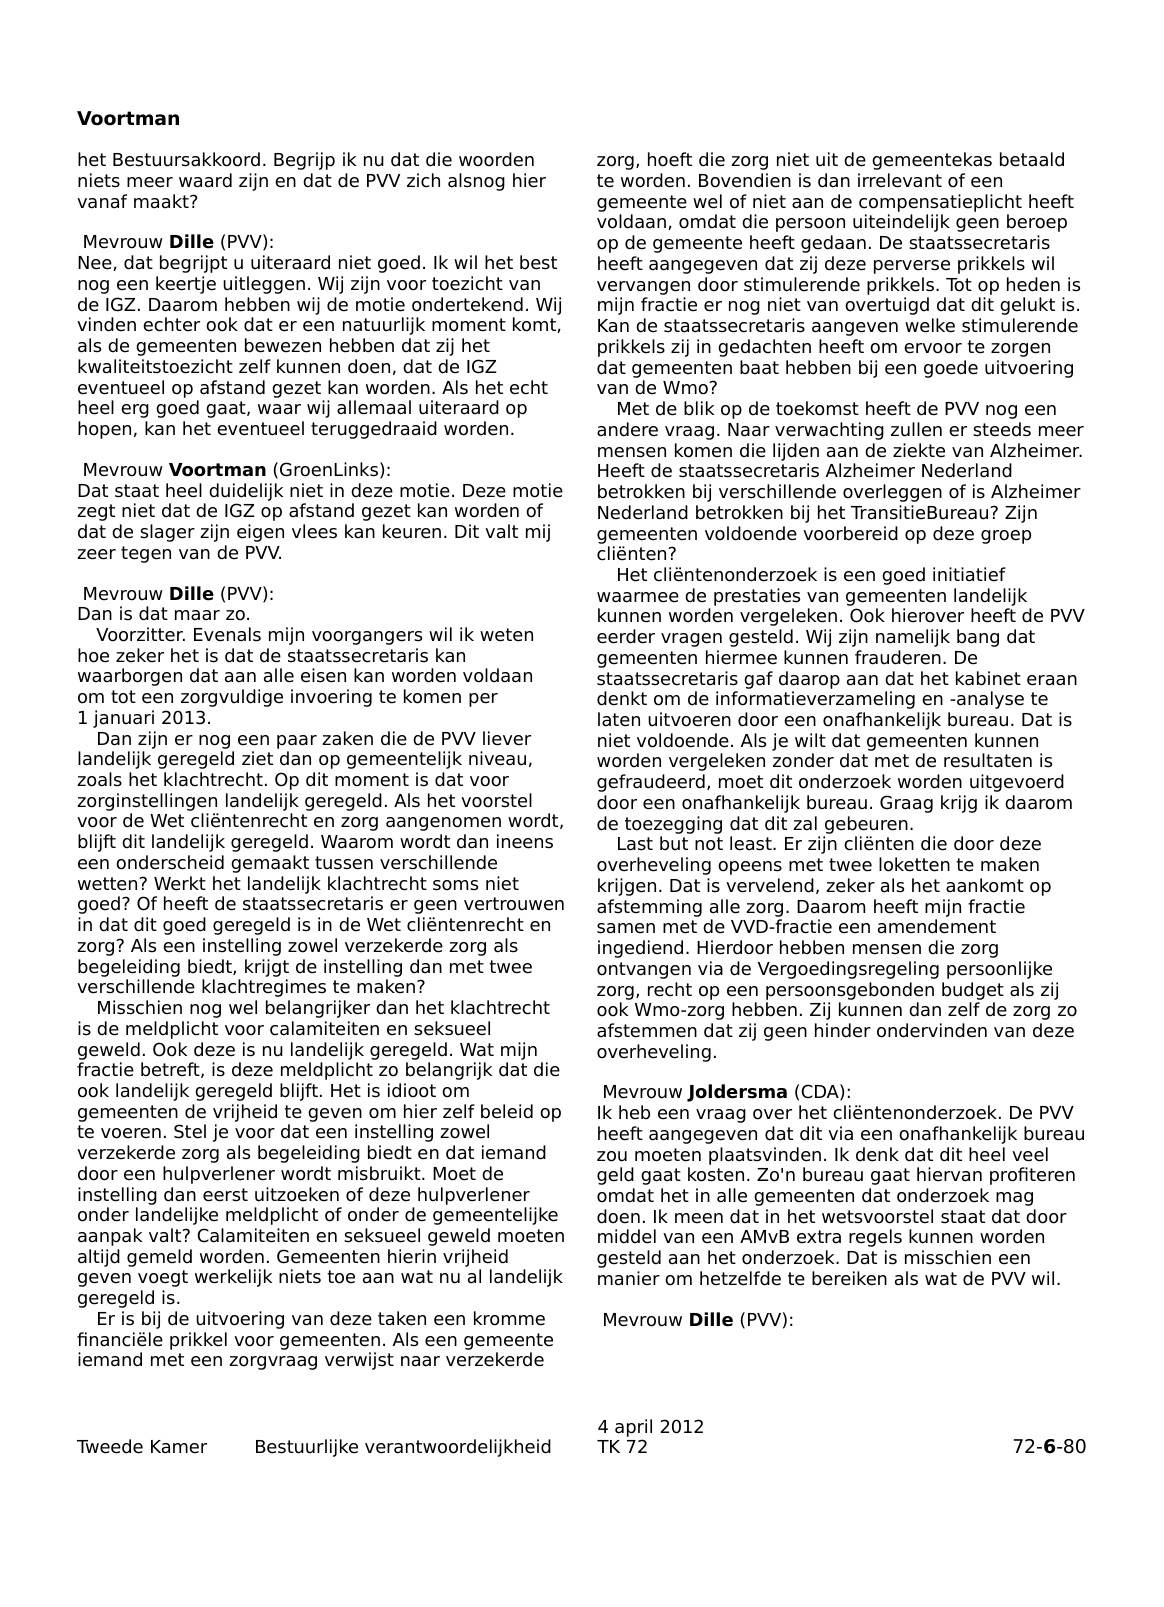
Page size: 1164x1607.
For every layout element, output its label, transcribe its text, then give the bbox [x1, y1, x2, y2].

text Mevrouw Dille (PVV): [77, 232, 567, 253]
text Het cliëntenonderzoek is een goed initiatief waarmee de prestaties van gemeenten landelijk kunnen worden vergeleken. Ook hierover heeft de PVV eerder vragen gesteld. Wij zijn namelijk bang dat gemeenten hiermee kunnen frauderen. De staatssecretaris gaf daarop aan dat het kabinet eraan denkt om de informatieverzameling en -analyse te laten uitvoeren door een onafhankelijk bureau. Dat is niet voldoende. Als je wilt dat gemeenten kunnen worden vergeleken zonder dat met de resultaten is gefraudeerd, moet dit onderzoek worden uitgevoerd door een onafhankelijk bureau. Graag krijg ik daarom de toezegging dat dit zal gebeuren. [596, 565, 1087, 834]
text Mevrouw Dille (PVV): [596, 1309, 1087, 1330]
text zorg, hoeft die zorg niet uit de gemeentekas betaald te worden. Bovendien is dan irrelevant of een gemeente wel of niet aan de compensatieplicht heeft voldaan, omdat die persoon uiteindelijk geen beroep op de gemeente heeft gedaan. De staatssecretaris heeft aangegeven dat zij deze perverse prikkels wil vervangen door stimulerende prikkels. Tot op heden is mijn fractie er nog niet van overtuigd dat dit gelukt is. Kan de staatssecretaris aangeven welke stimulerende prikkels zij in gedachten heeft om ervoor te zorgen dat gemeenten baat hebben bij een goede uitvoering van de Wmo? [596, 150, 1087, 399]
text Dan is dat maar zo. [77, 604, 567, 625]
text Mevrouw Joldersma (CDA): [596, 1082, 1087, 1103]
text Nee, dat begrijpt u uiteraard niet goed. Ik wil het best nog een keertje uitleggen. Wij zijn voor toezicht van de IGZ. Daarom hebben wij de motie ondertekend. Wij vinden echter ook dat er een natuurlijk moment komt, als de gemeenten bewezen hebben dat zij het kwaliteitstoezicht zelf kunnen doen, dat de IGZ eventueel op afstand gezet kan worden. Als het echt heel erg goed gaat, waar wij allemaal uiteraard op hopen, kan het eventueel teruggedraaid worden. [77, 253, 567, 440]
text Misschien nog wel belangrijker dan het klachtrecht is de meldplicht voor calamiteiten en seksueel geweld. Ook deze is nu landelijk geregeld. Wat mijn fractie betreft, is deze meldplicht zo belangrijk dat die ook landelijk geregeld blijft. Het is idioot om gemeenten de vrijheid te geven om hier zelf beleid op te voeren. Stel je voor dat een instelling zowel verzekerde zorg als begeleiding biedt en dat iemand door een hulpverlener wordt misbruikt. Moet de instelling dan eerst uitzoeken of deze hulpverlener onder landelijke meldplicht of onder de gemeentelijke aanpak valt? Calamiteiten en seksueel geweld moeten altijd gemeld worden. Gemeenten hierin vrijheid geven voegt werkelijk niets toe aan wat nu al landelijk geregeld is. [77, 998, 567, 1309]
text Dan zijn er nog een paar zaken die de PVV liever landelijk geregeld ziet dan op gemeentelijk niveau, zoals het klachtrecht. Op dit moment is dat voor zorginstellingen landelijk geregeld. Als het voorstel voor de Wet cliëntenrecht en zorg aangenomen wordt, blijft dit landelijk geregeld. Waarom wordt dan ineens een onderscheid gemaakt tussen verschillende wetten? Werkt het landelijk klachtrecht soms niet goed? Of heeft de staatssecretaris er geen vertrouwen in dat dit goed geregeld is in de Wet cliëntenrecht en zorg? Als een instelling zowel verzekerde zorg als begeleiding biedt, krijgt de instelling dan met twee verschillende klachtregimes te maken? [77, 728, 567, 998]
text Voorzitter. Evenals mijn voorgangers wil ik weten hoe zeker het is dat de staatssecretaris kan waarborgen dat aan alle eisen kan worden voldaan om tot een zorgvuldige invoering te komen per 1 januari 2013. [77, 625, 567, 728]
text Met de blik op de toekomst heeft de PVV nog een andere vraag. Naar verwachting zullen er steeds meer mensen komen die lijden aan de ziekte van Alzheimer. Heeft de staatssecretaris Alzheimer Nederland betrokken bij verschillende overleggen of is Alzheimer Nederland betrokken bij het TransitieBureau? Zijn gemeenten voldoende voorbereid op deze groep cliënten? [596, 399, 1087, 565]
text Ik heb een vraag over het cliëntenonderzoek. De PVV heeft aangegeven dat dit via een onafhankelijk bureau zou moeten plaatsvinden. Ik denk dat dit heel veel geld gaat kosten. Zo'n bureau gaat hiervan profiteren omdat het in alle gemeenten dat onderzoek mag doen. Ik meen dat in het wetsvoorstel staat dat door middel van een AMvB extra regels kunnen worden gesteld aan het onderzoek. Dat is misschien een manier om hetzelfde te bereiken als wat de PVV wil. [596, 1103, 1087, 1289]
text Mevrouw Voortman (GroenLinks): [77, 460, 567, 480]
text Dat staat heel duidelijk niet in deze motie. Deze motie zegt niet dat de IGZ op afstand gezet kan worden of dat de slager zijn eigen vlees kan keuren. Dit valt mij zeer tegen van de PVV. [77, 480, 567, 563]
text het Bestuursakkoord. Begrijp ik nu dat die woorden niets meer waard zijn en dat de PVV zich alsnog hier vanaf maakt? [77, 150, 567, 212]
text Mevrouw Dille (PVV): [77, 583, 567, 604]
text Er is bij de uitvoering van deze taken een kromme financiële prikkel voor gemeenten. Als een gemeente iemand met een zorgvraag verwijst naar verzekerde [77, 1309, 567, 1371]
text Last but not least. Er zijn cliënten die door deze overheveling opeens met twee loketten te maken krijgen. Dat is vervelend, zeker als het aankomt op afstemming alle zorg. Daarom heeft mijn fractie samen met de VVD-fractie een amendement ingediend. Hierdoor hebben mensen die zorg ontvangen via de Vergoedingsregeling persoonlijke zorg, recht op een persoonsgebonden budget als zij ook Wmo-zorg hebben. Zij kunnen dan zelf de zorg zo afstemmen dat zij geen hinder ondervinden van deze overheveling. [596, 834, 1087, 1062]
